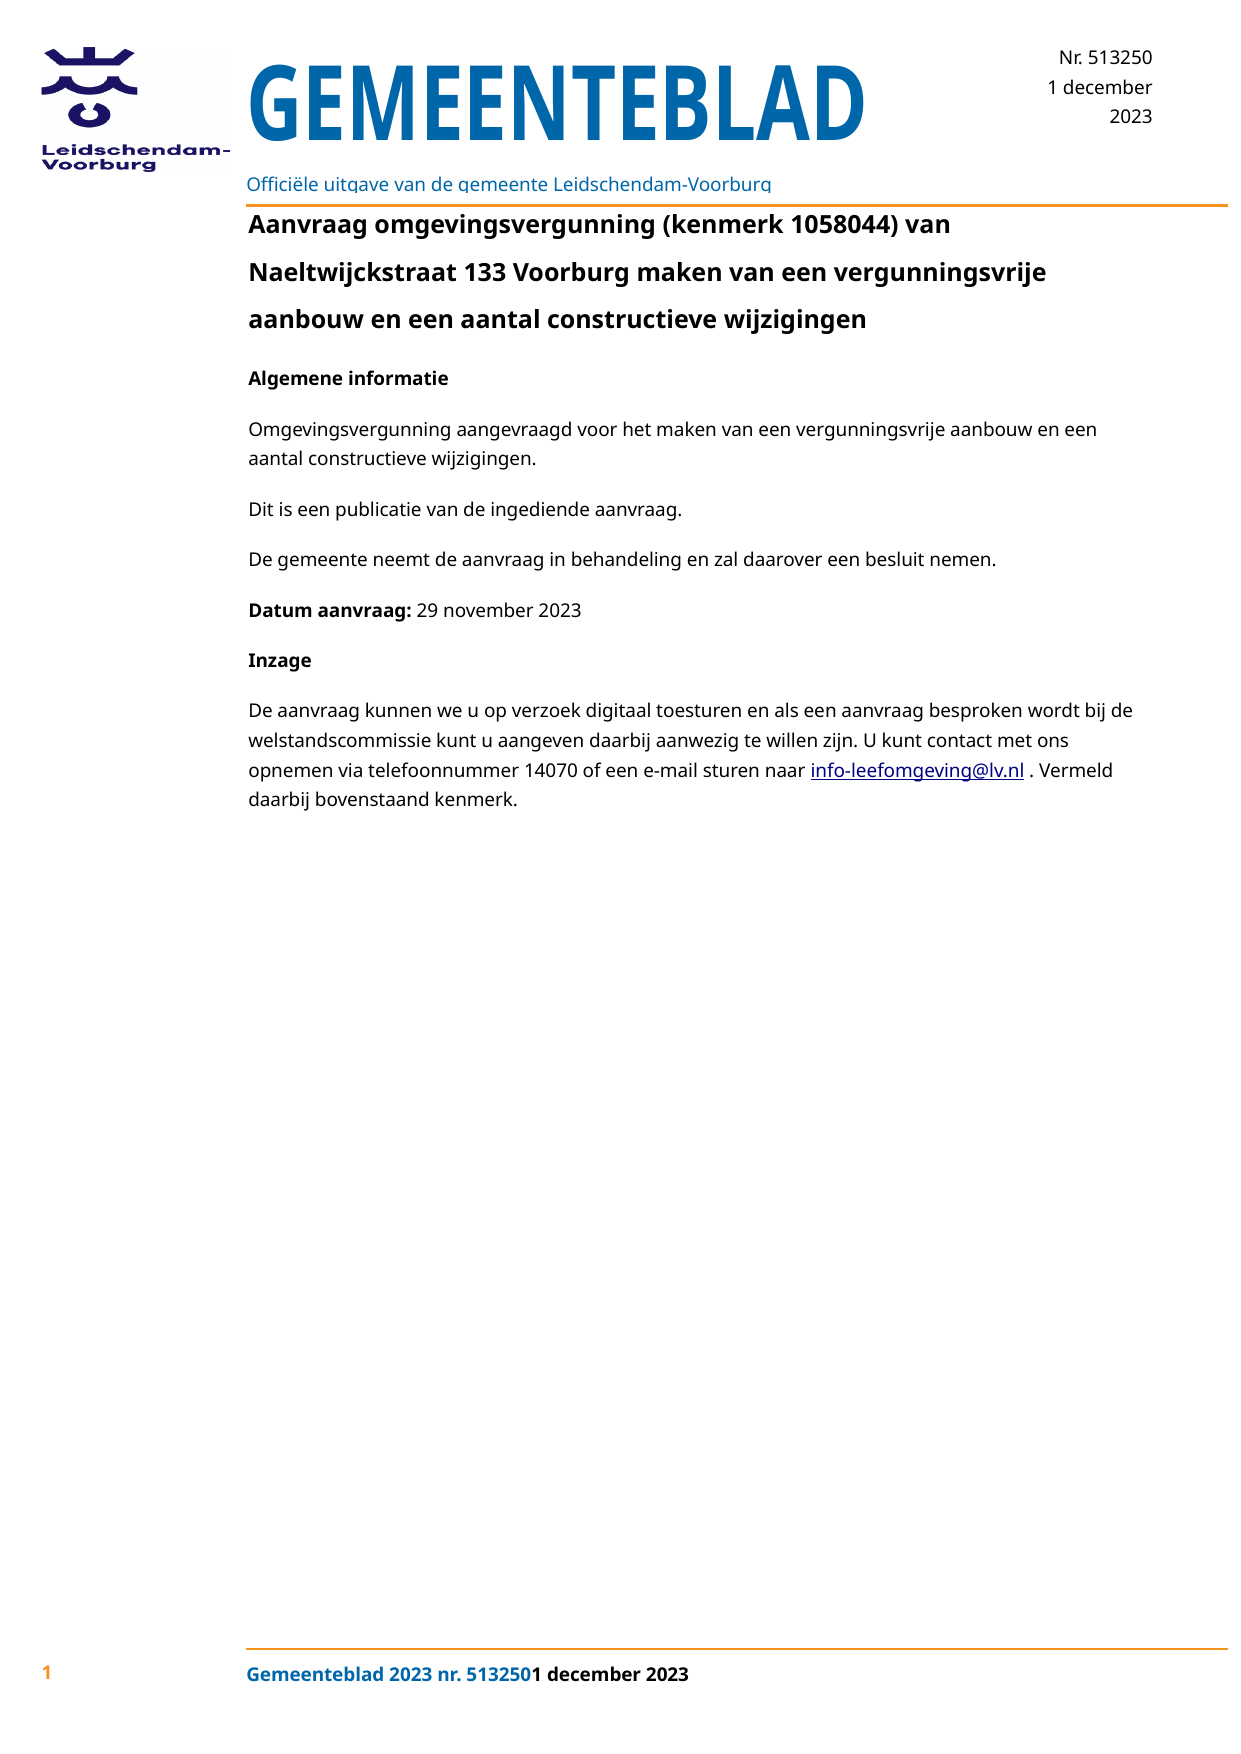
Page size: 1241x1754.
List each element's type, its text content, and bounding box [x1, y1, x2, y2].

text Algemene informatie [248, 366, 1152, 391]
text Inzage [248, 647, 1152, 673]
text Dit is een publicatie van de ingediende aanvraag. [248, 496, 1152, 522]
text Omgevingsvergunning aangevraagd voor het maken van een vergunningsvrije aanbouw en een aantal constructieve wijzigingen. [248, 416, 1152, 471]
text De aanvraag kunnen we u op verzoek digitaal toesturen en als een aanvraag besproken wordt bij de welstandscommissie kunt u aangeven daarbij aanwezig te willen zijn. U kunt contact met ons opnemen via telefoonnummer 14070 of een e-mail sturen naar info-leefomgeving@lv.nl . Vermeld daarbij bovenstaand kenmerk. [248, 698, 1152, 812]
text Datum aanvraag: 29 november 2023 [248, 597, 1152, 622]
text Aanvraag omgevingsvergunning (kenmerk 1058044) van Naeltwijckstraat 133 Voorburg maken van een vergunningsvrije aanbouw en een aantal constructieve wijzigingen [248, 207, 1152, 336]
picture [41, 47, 231, 172]
text De gemeente neemt de aanvraag in behandeling en zal daarover een besluit nemen. [248, 546, 1152, 572]
